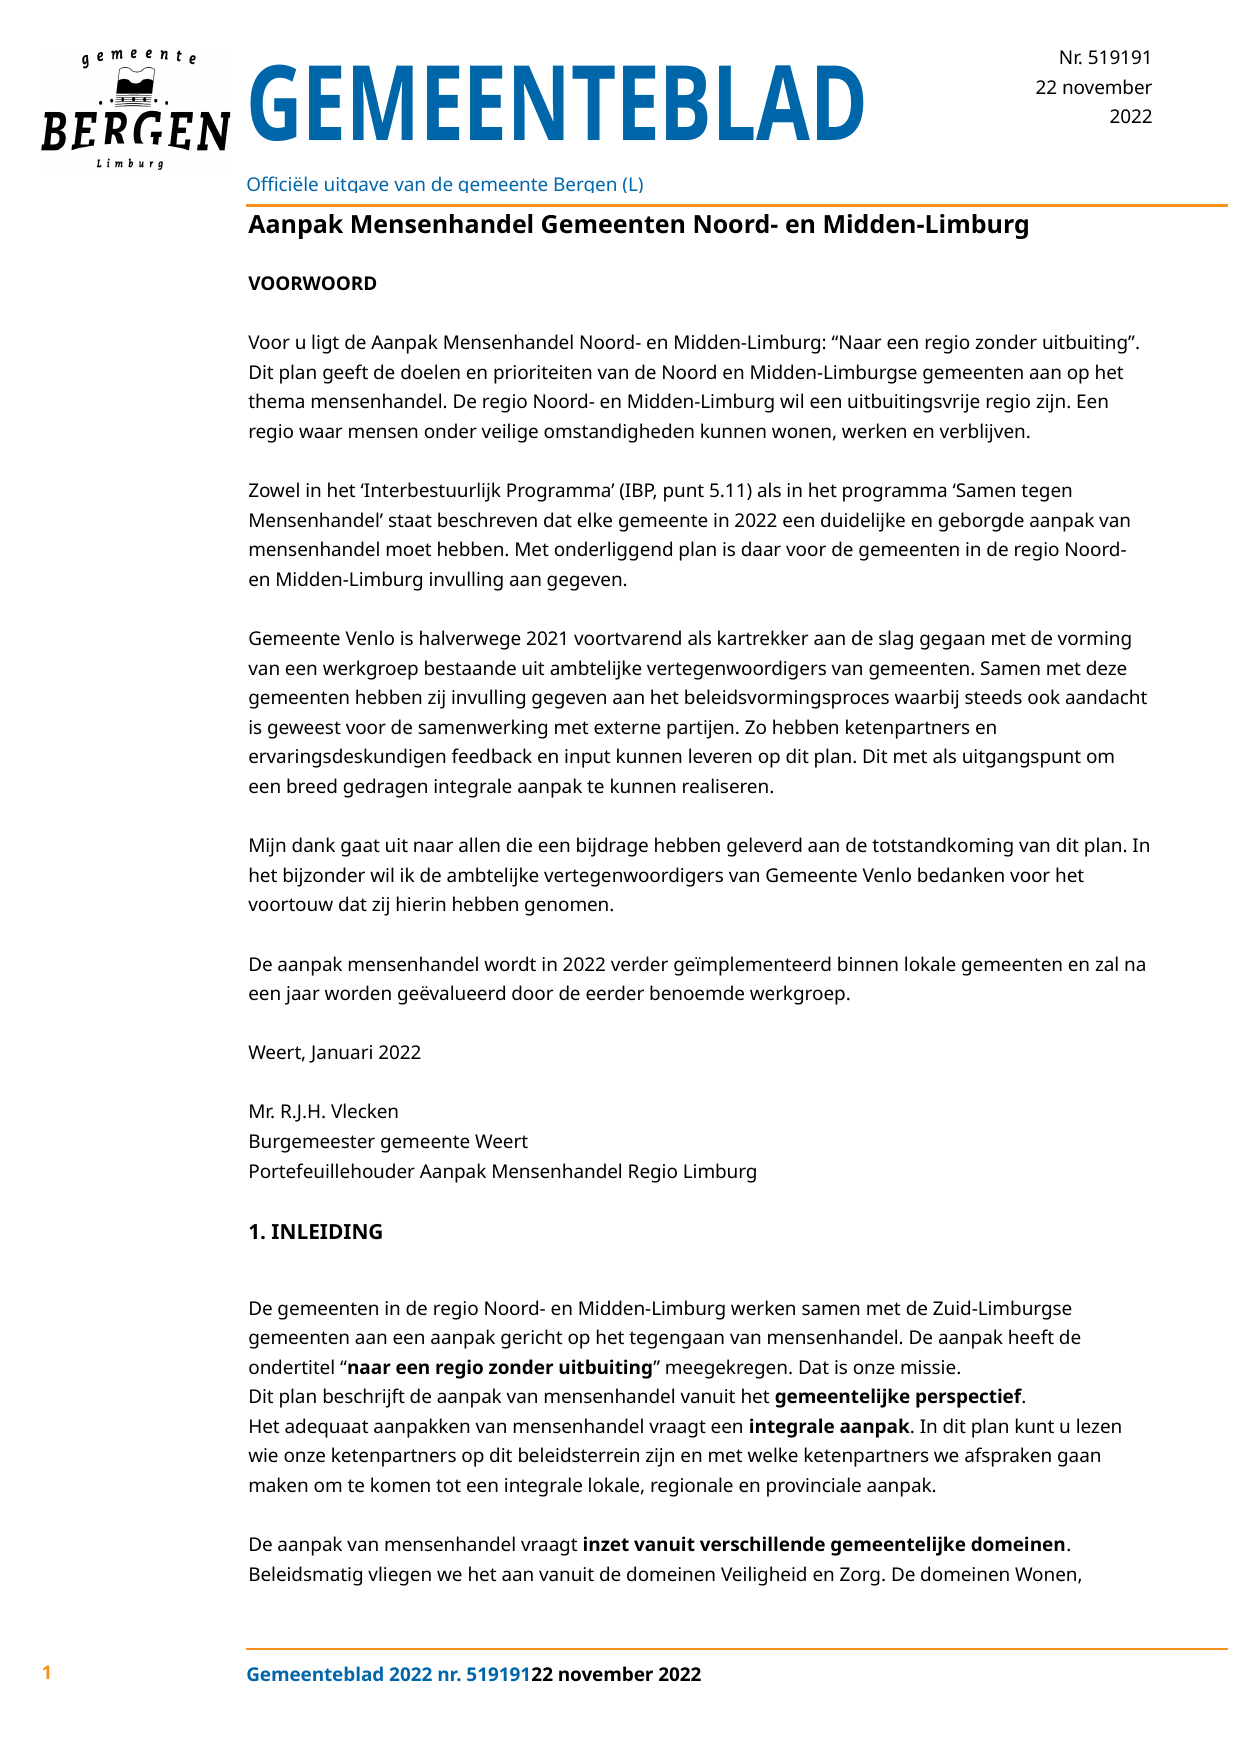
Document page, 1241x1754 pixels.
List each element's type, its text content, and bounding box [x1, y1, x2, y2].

text Portefeuillehouder Aanpak Mensenhandel Regio Limburg [248, 1158, 1152, 1183]
text Mr. R.J.H. Vlecken [248, 1099, 1152, 1124]
text Gemeente Venlo is halverwege 2021 voortvarend als kartrekker aan de slag gegaan met de vorming van een werkgroep bestaande uit ambtelijke vertegenwoordigers van gemeenten. Samen met deze gemeenten hebben zij invulling gegeven aan het beleidsvormingsproces waarbij steeds ook aandacht is geweest voor de samenwerking met externe partijen. Zo hebben ketenpartners en ervaringsdeskundigen feedback en input kunnen leveren op dit plan. Dit met als uitgangspunt om een breed gedragen integrale aanpak te kunnen realiseren. [248, 625, 1152, 799]
text Dit plan beschrijft de aanpak van mensenhandel vanuit het gemeentelijke perspectief. [248, 1383, 1152, 1409]
text Het adequaat aanpakken van mensenhandel vraagt een integrale aanpak. In dit plan kunt u lezen wie onze ketenpartners op dit beleidsterrein zijn en met welke ketenpartners we afspraken gaan maken om te komen tot een integrale lokale, regionale en provinciale aanpak. [248, 1413, 1152, 1498]
text De aanpak mensenhandel wordt in 2022 verder geïmplementeerd binnen lokale gemeenten en zal na een jaar worden geëvalueerd door de eerder benoemde werkgroep. [248, 951, 1152, 1006]
text Voor u ligt de Aanpak Mensenhandel Noord- en Midden-Limburg: “Naar een regio zonder uitbuiting”. Dit plan geeft de doelen en prioriteiten van de Noord en Midden-Limburgse gemeenten aan op het thema mensenhandel. De regio Noord- en Midden-Limburg wil een uitbuitingsvrije regio zijn. Een regio waar mensen onder veilige omstandigheden kunnen wonen, werken en verblijven. [248, 329, 1152, 444]
text 1. INLEIDING [248, 1217, 1152, 1245]
text Zowel in het ‘Interbestuurlijk Programma’ (IBP, punt 5.11) als in het programma ‘Samen tegen Mensenhandel’ staat beschreven dat elke gemeente in 2022 een duidelijke en geborgde aanpak van mensenhandel moet hebben. Met onderliggend plan is daar voor de gemeenten in de regio Noord- en Midden-Limburg invulling aan gegeven. [248, 477, 1152, 592]
text Mijn dank gaat uit naar allen die een bijdrage hebben geleverd aan de totstandkoming van dit plan. In het bijzonder wil ik de ambtelijke vertegenwoordigers van Gemeente Venlo bedanken voor het voortouw dat zij hierin hebben genomen. [248, 832, 1152, 917]
text VOORWOORD [248, 270, 1152, 296]
text Aanpak Mensenhandel Gemeenten Noord- en Midden-Limburg [248, 207, 1152, 241]
text Burgemeester gemeente Weert [248, 1128, 1152, 1154]
text De aanpak van mensenhandel vraagt inzet vanuit verschillende gemeentelijke domeinen. Beleidsmatig vliegen we het aan vanuit de domeinen Veiligheid en Zorg. De domeinen Wonen, [248, 1531, 1152, 1587]
picture [41, 47, 231, 172]
text De gemeenten in de regio Noord- en Midden-Limburg werken samen met de Zuid-Limburgse gemeenten aan een aanpak gericht op het tegengaan van mensenhandel. De aanpak heeft de ondertitel “naar een regio zonder uitbuiting” meegekregen. Dat is onze missie. [248, 1295, 1152, 1379]
text Weert, Januari 2022 [248, 1039, 1152, 1065]
